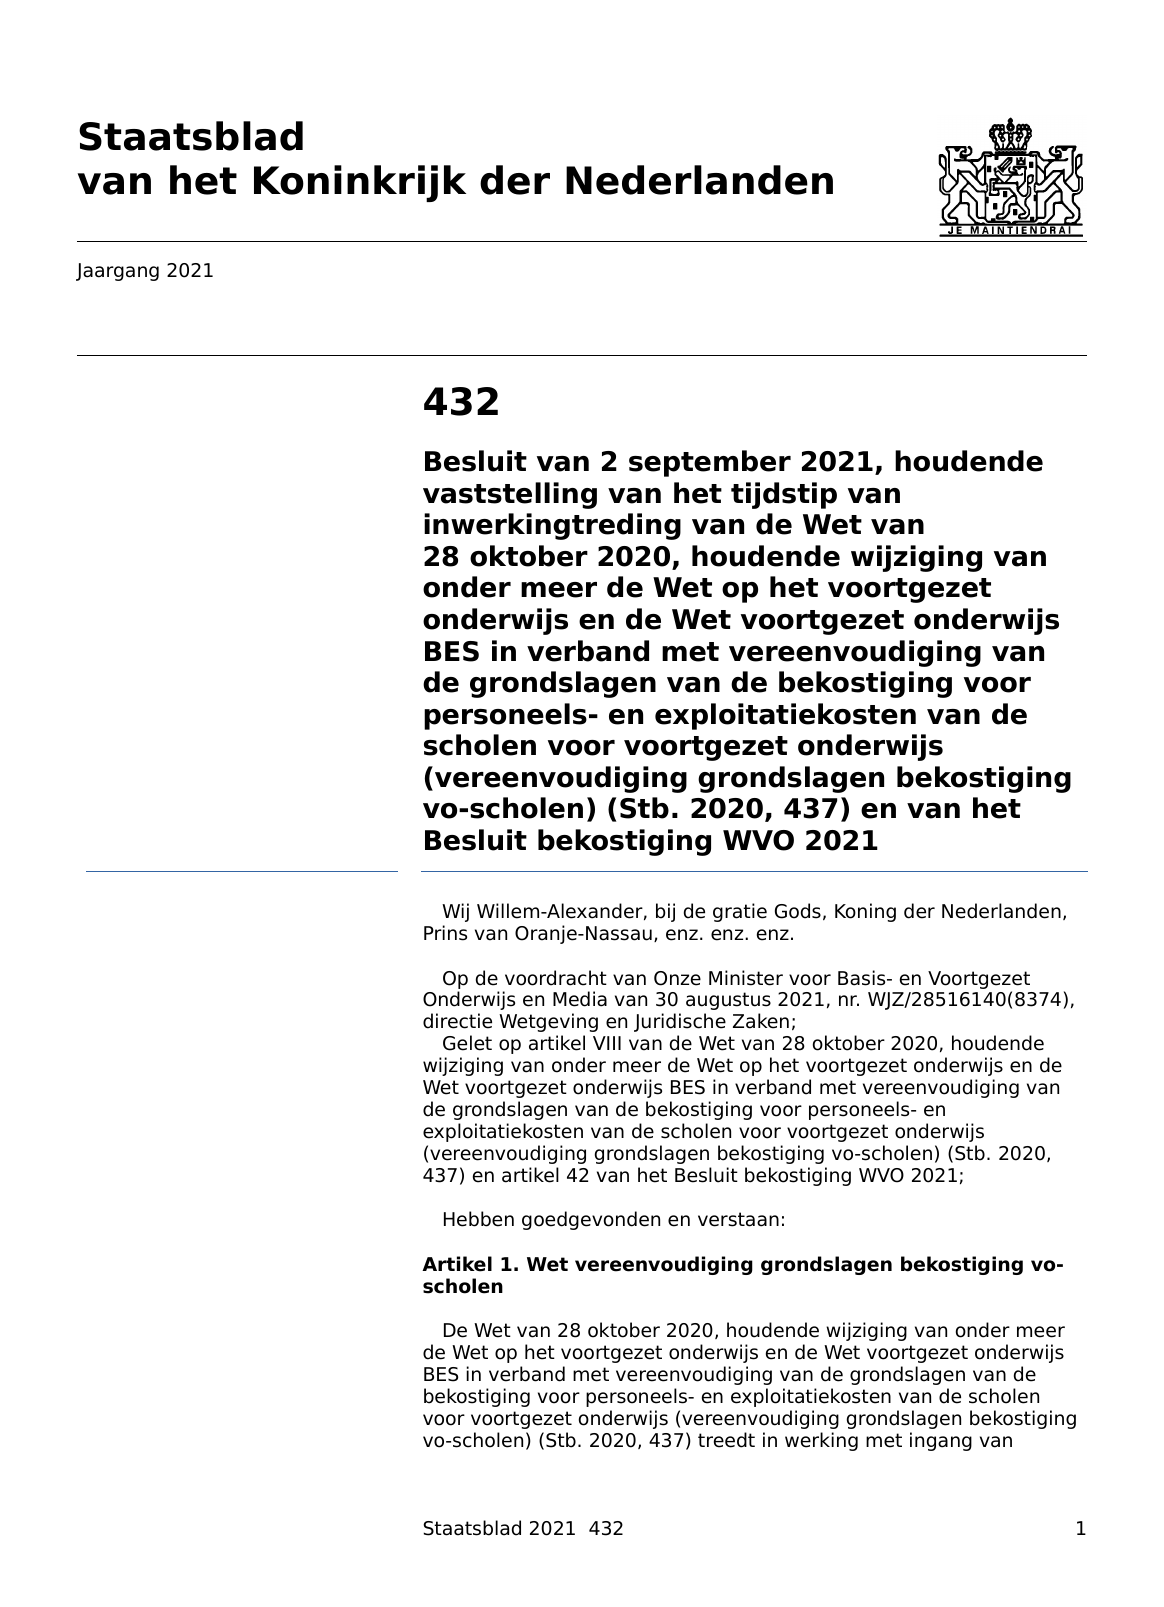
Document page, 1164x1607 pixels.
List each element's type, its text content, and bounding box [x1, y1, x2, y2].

table_cell Jaargang 2021 [77, 242, 1087, 355]
table_header Staatsblad van het Koninkrijk der Nederlanden [77, 100, 886, 241]
text Gelet op artikel VIII van de Wet van 28 oktober 2020, houdende wijziging van onder meer de Wet op het voortgezet onderwijs en de Wet voortgezet onderwijs BES in verband met vereenvoudiging van de grondslagen van de bekostiging voor personeels- en exploitatiekosten van de scholen voor voortgezet onderwijs (vereenvoudiging grondslagen bekostiging vo-scholen) (Stb. 2020, 437) en artikel 42 van het Besluit bekostiging WVO 2021; [422, 1033, 1087, 1187]
text Wij Willem-Alexander, bij de gratie Gods, Koning der Nederlanden, Prins van Oranje-Nassau, enz. enz. enz. [422, 901, 1087, 945]
picture [936, 115, 1087, 240]
text Hebben goedgevonden en verstaan: [422, 1209, 1087, 1231]
subtitle Artikel 1. Wet vereenvoudiging grondslagen bekostiging vo-scholen [422, 1253, 1087, 1297]
subtitle 432 [422, 381, 1087, 424]
table_header [886, 100, 1087, 241]
text Besluit van 2 september 2021, houdende vaststelling van het tijdstip van inwerkingtreding van de Wet van 28 oktober 2020, houdende wijziging van onder meer de Wet op het voortgezet onderwijs en de Wet voortgezet onderwijs BES in verband met vereenvoudiging van de grondslagen van de bekostiging voor personeels- en exploitatiekosten van de scholen voor voortgezet onderwijs (vereenvoudiging grondslagen bekostiging vo-scholen) (Stb. 2020, 437) en van het Besluit bekostiging WVO 2021 [422, 447, 1087, 857]
text De Wet van 28 oktober 2020, houdende wijziging van onder meer de Wet op het voortgezet onderwijs en de Wet voortgezet onderwijs BES in verband met vereenvoudiging van de grondslagen van de bekostiging voor personeels- en exploitatiekosten van de scholen voor voortgezet onderwijs (vereenvoudiging grondslagen bekostiging vo-scholen) (Stb. 2020, 437) treedt in werking met ingang van [422, 1320, 1087, 1452]
text Op de voordracht van Onze Minister voor Basis- en Voortgezet Onderwijs en Media van 30 augustus 2021, nr. WJZ/28516140(8374), directie Wetgeving en Juridische Zaken; [422, 967, 1087, 1033]
